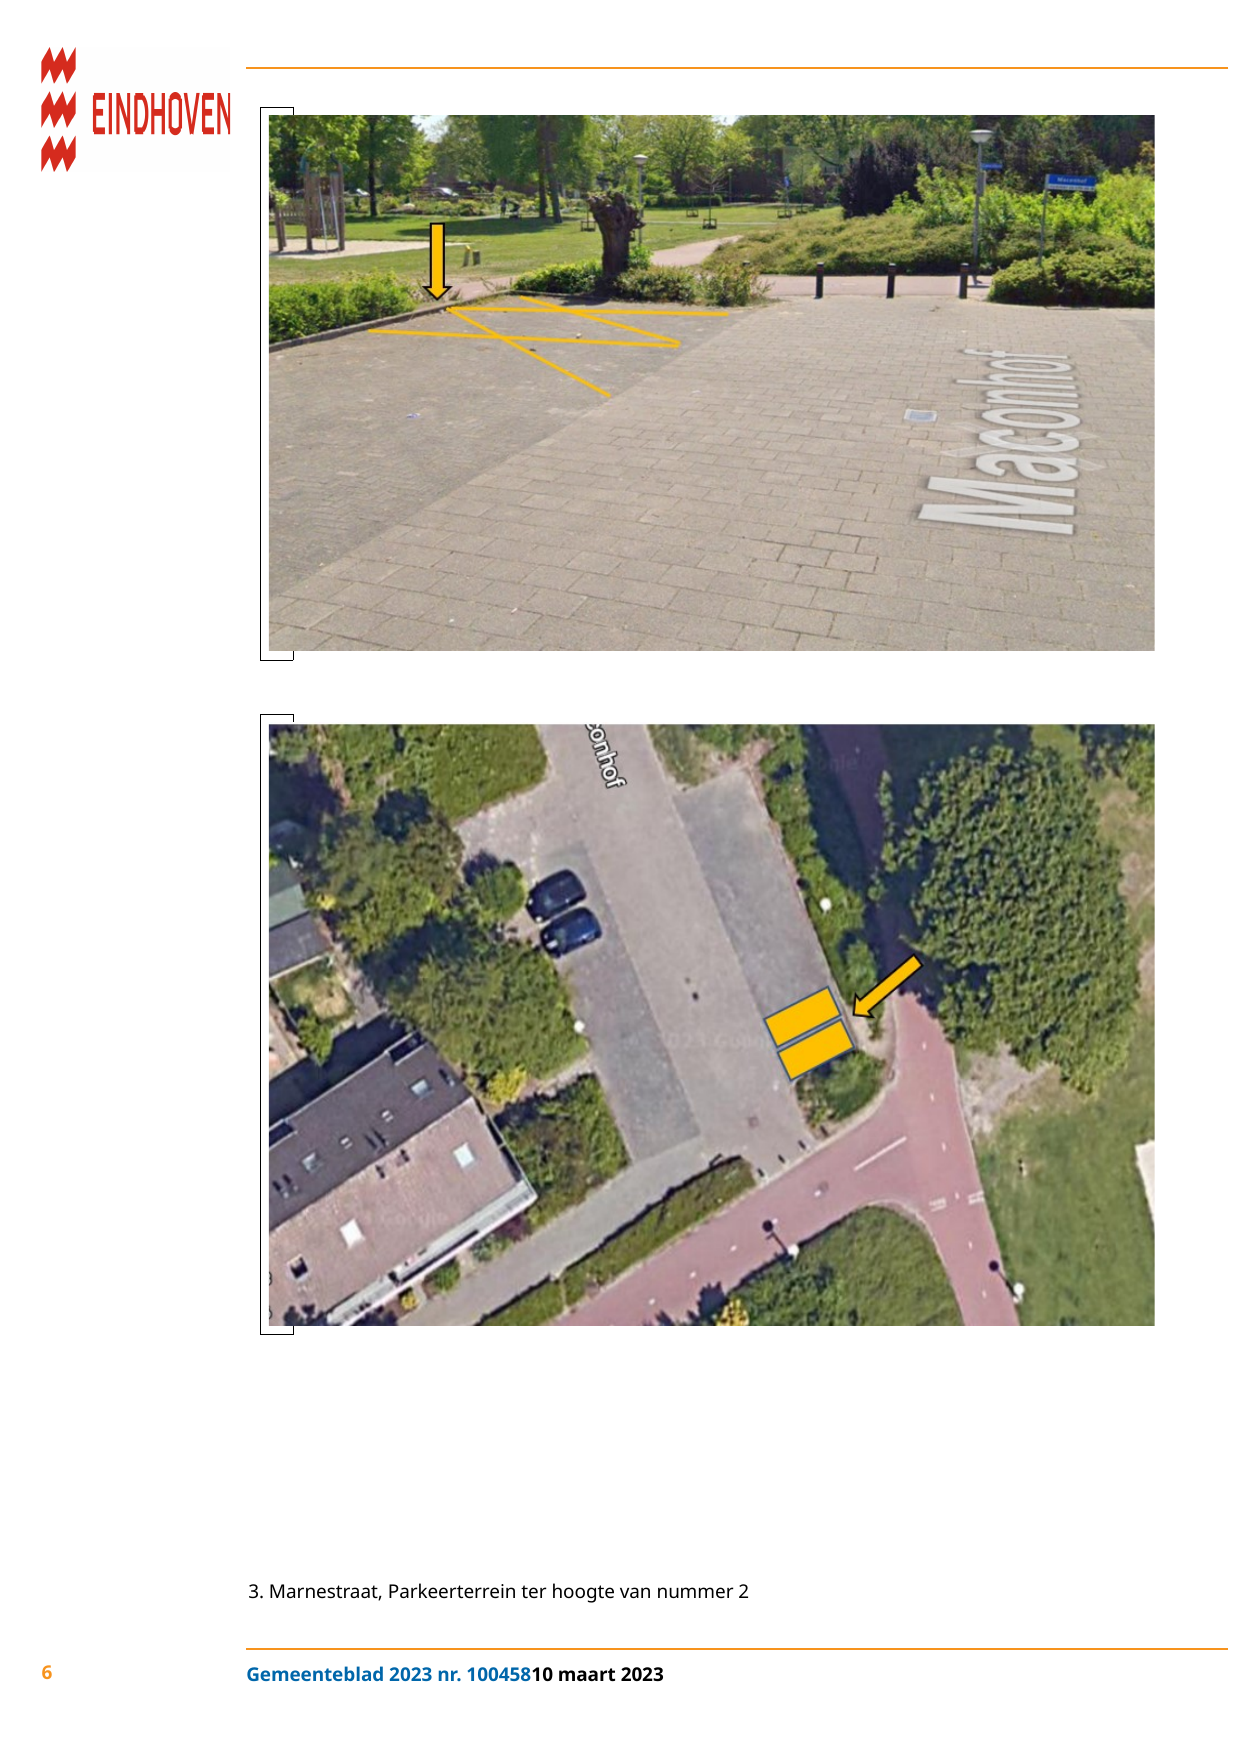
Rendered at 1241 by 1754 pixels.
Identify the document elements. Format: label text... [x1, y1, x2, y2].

picture [268, 115, 1155, 651]
picture [268, 722, 1155, 1326]
picture [41, 47, 231, 172]
text 3. Marnestraat, Parkeerterrein ter hoogte van nummer 2 [248, 1578, 1152, 1604]
